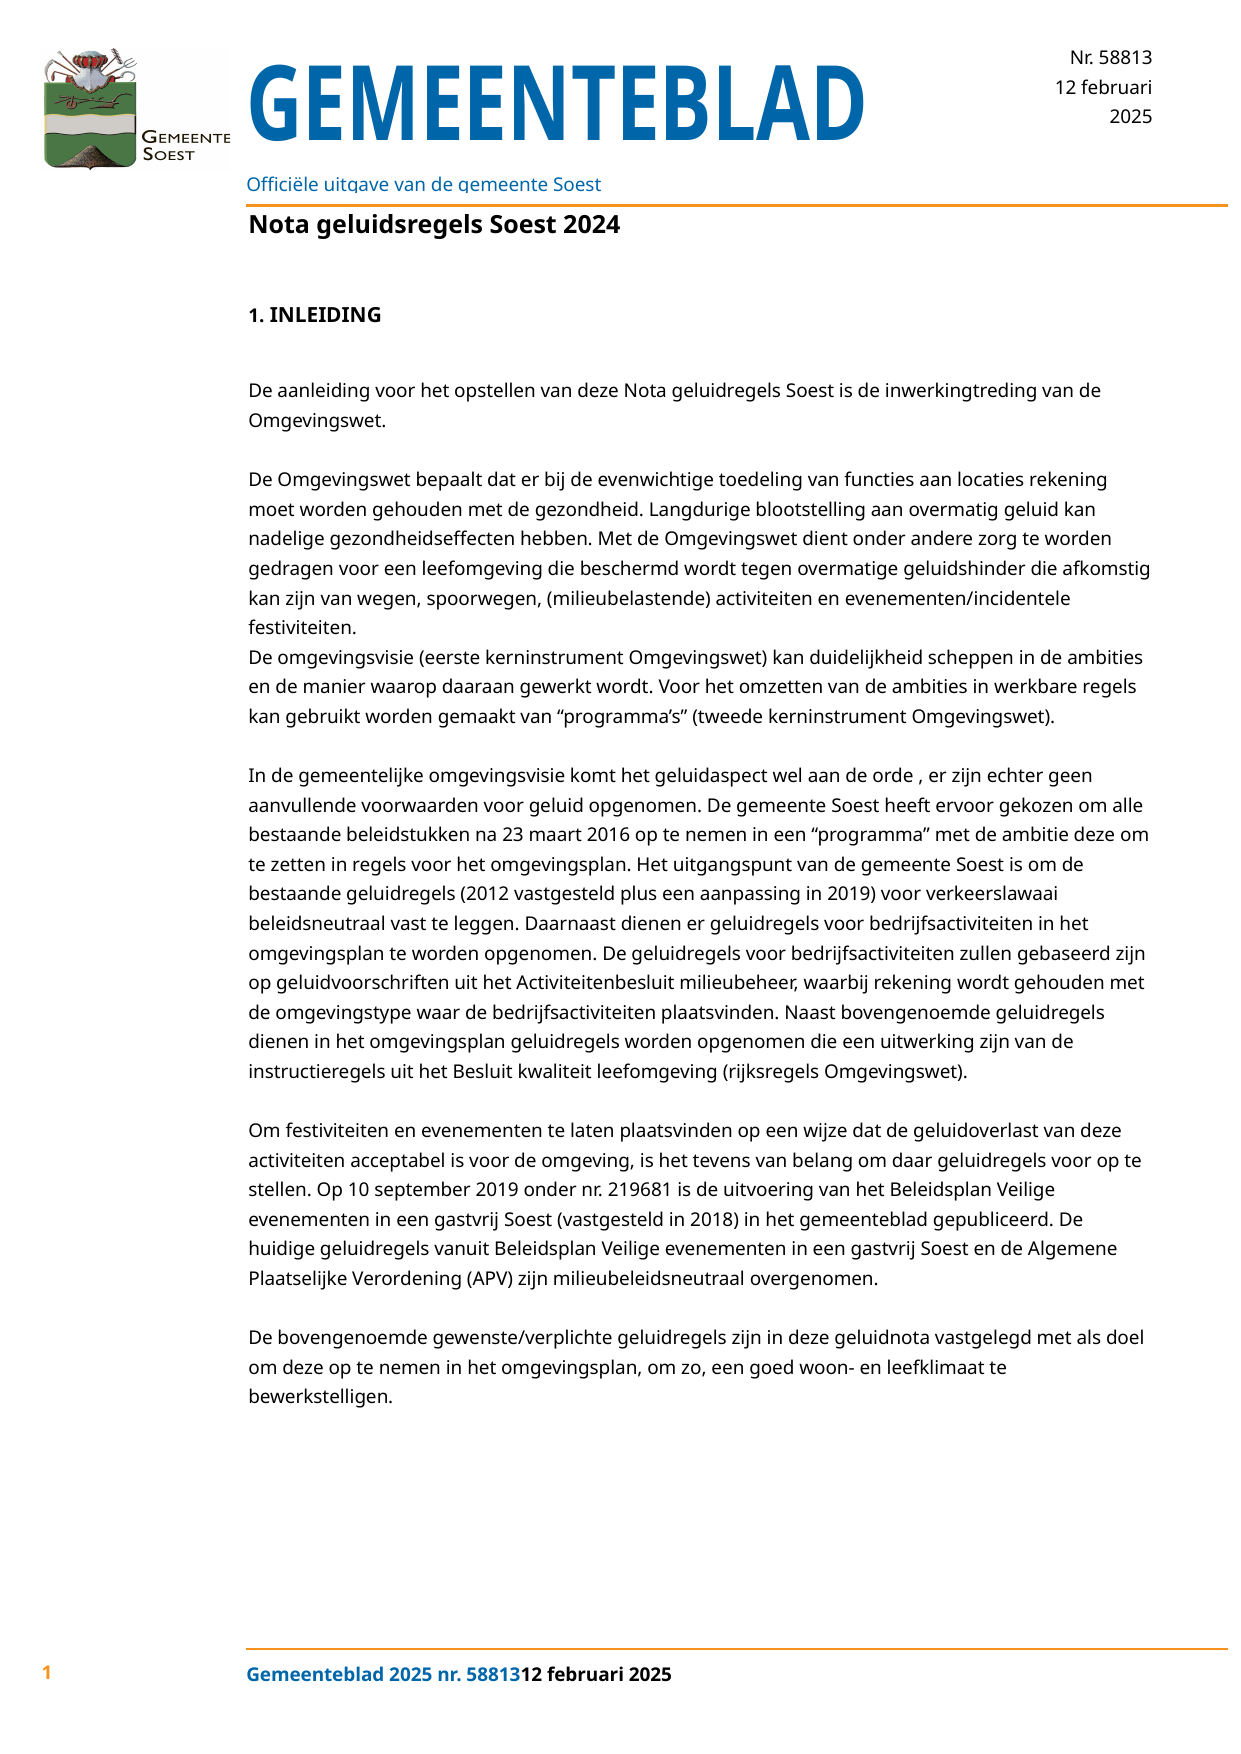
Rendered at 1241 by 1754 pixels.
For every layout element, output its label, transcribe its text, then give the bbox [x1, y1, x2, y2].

picture [41, 47, 231, 172]
text Nota geluidsregels Soest 2024 [248, 207, 1152, 241]
text De Omgevingswet bepaalt dat er bij de evenwichtige toedeling van functies aan locaties rekening moet worden gehouden met de gezondheid. Langdurige blootstelling aan overmatig geluid kan nadelige gezondheidseffecten hebben. Met de Omgevingswet dient onder andere zorg te worden gedragen voor een leefomgeving die beschermd wordt tegen overmatige geluidshinder die afkomstig kan zijn van wegen, spoorwegen, (milieubelastende) activiteiten en evenementen/incidentele festiviteiten. [248, 466, 1152, 640]
text De aanleiding voor het opstellen van deze Nota geluidregels Soest is de inwerkingtreding van de Omgevingswet. [248, 378, 1152, 433]
text In de gemeentelijke omgevingsvisie komt het geluidaspect wel aan de orde , er zijn echter geen aanvullende voorwaarden voor geluid opgenomen. De gemeente Soest heeft ervoor gekozen om alle bestaande beleidstukken na 23 maart 2016 op te nemen in een “programma” met de ambitie deze om te zetten in regels voor het omgevingsplan. Het uitgangspunt van de gemeente Soest is om de bestaande geluidregels (2012 vastgesteld plus een aanpassing in 2019) voor verkeerslawaai beleidsneutraal vast te leggen. Daarnaast dienen er geluidregels voor bedrijfsactiviteiten in het omgevingsplan te worden opgenomen. De geluidregels voor bedrijfsactiviteiten zullen gebaseerd zijn op geluidvoorschriften uit het Activiteitenbesluit milieubeheer, waarbij rekening wordt gehouden met de omgevingstype waar de bedrijfsactiviteiten plaatsvinden. Naast bovengenoemde geluidregels dienen in het omgevingsplan geluidregels worden opgenomen die een uitwerking zijn van de instructieregels uit het Besluit kwaliteit leefomgeving (rijksregels Omgevingswet). [248, 762, 1152, 1084]
text De bovengenoemde gewenste/verplichte geluidregels zijn in deze geluidnota vastgelegd met als doel om deze op te nemen in het omgevingsplan, om zo, een goed woon- en leefklimaat te bewerkstelligen. [248, 1324, 1152, 1409]
text 1. INLEIDING [248, 300, 1152, 328]
text De omgevingsvisie (eerste kerninstrument Omgevingswet) kan duidelijkheid scheppen in de ambities en de manier waarop daaraan gewerkt wordt. Voor het omzetten van de ambities in werkbare regels kan gebruikt worden gemaakt van “programma’s” (tweede kerninstrument Omgevingswet). [248, 644, 1152, 729]
text Om festiviteiten en evenementen te laten plaatsvinden op een wijze dat de geluidoverlast van deze activiteiten acceptabel is voor de omgeving, is het tevens van belang om daar geluidregels voor op te stellen. Op 10 september 2019 onder nr. 219681 is de uitvoering van het Beleidsplan Veilige evenementen in een gastvrij Soest (vastgesteld in 2018) in het gemeenteblad gepubliceerd. De huidige geluidregels vanuit Beleidsplan Veilige evenementen in een gastvrij Soest en de Algemene Plaatselijke Verordening (APV) zijn milieubeleidsneutraal overgenomen. [248, 1117, 1152, 1291]
